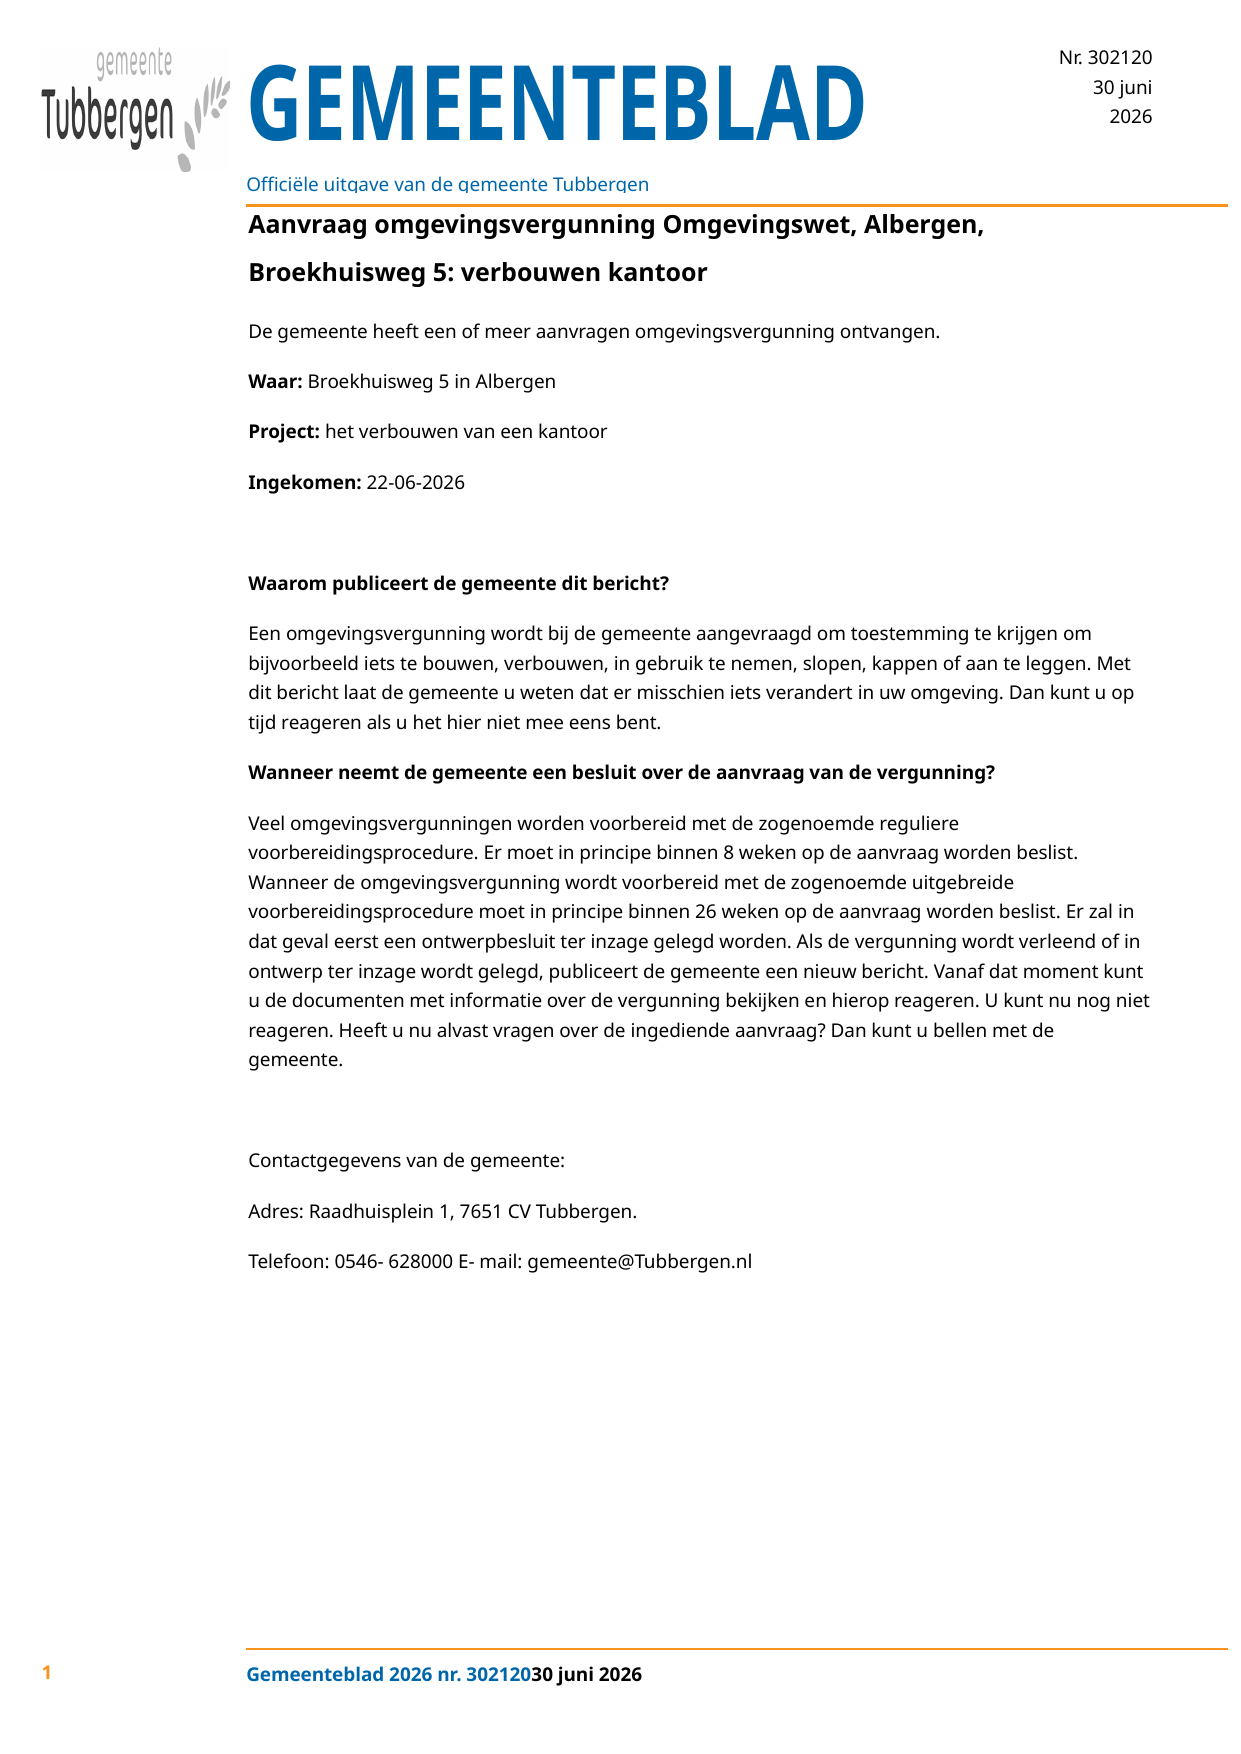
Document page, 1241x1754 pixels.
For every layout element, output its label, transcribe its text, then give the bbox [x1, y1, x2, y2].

text Een omgevingsvergunning wordt bij de gemeente aangevraagd om toestemming te krijgen om bijvoorbeeld iets te bouwen, verbouwen, in gebruik te nemen, slopen, kappen of aan te leggen. Met dit bericht laat de gemeente u weten dat er misschien iets verandert in uw omgeving. Dan kunt u op tijd reageren als u het hier niet mee eens bent. [248, 620, 1152, 735]
text Waarom publiceert de gemeente dit bericht? [248, 570, 1152, 596]
text Telefoon: 0546- 628000 E- mail: gemeente@Tubbergen.nl [248, 1248, 1152, 1274]
picture [41, 47, 231, 172]
text Contactgegevens van de gemeente: [248, 1147, 1152, 1173]
text Veel omgevingsvergunningen worden voorbereid met de zogenoemde reguliere voorbereidingsprocedure. Er moet in principe binnen 8 weken op de aanvraag worden beslist. Wanneer de omgevingsvergunning wordt voorbereid met de zogenoemde uitgebreide voorbereidingsprocedure moet in principe binnen 26 weken op de aanvraag worden beslist. Er zal in dat geval eerst een ontwerpbesluit ter inzage gelegd worden. Als de vergunning wordt verleend of in ontwerp ter inzage wordt gelegd, publiceert de gemeente een nieuw bericht. Vanaf dat moment kunt u de documenten met informatie over de vergunning bekijken en hierop reageren. U kunt nu nog niet reageren. Heeft u nu alvast vragen over de ingediende aanvraag? Dan kunt u bellen met de gemeente. [248, 810, 1152, 1072]
text Ingekomen: 22-06-2026 [248, 469, 1152, 495]
text Waar: Broekhuisweg 5 in Albergen [248, 368, 1152, 394]
text De gemeente heeft een of meer aanvragen omgevingsvergunning ontvangen. [248, 318, 1152, 344]
text Wanneer neemt de gemeente een besluit over de aanvraag van de vergunning? [248, 759, 1152, 785]
text Project: het verbouwen van een kantoor [248, 419, 1152, 444]
text Adres: Raadhuisplein 1, 7651 CV Tubbergen. [248, 1198, 1152, 1224]
text Aanvraag omgevingsvergunning Omgevingswet, Albergen, Broekhuisweg 5: verbouwen kantoor [248, 207, 1152, 288]
